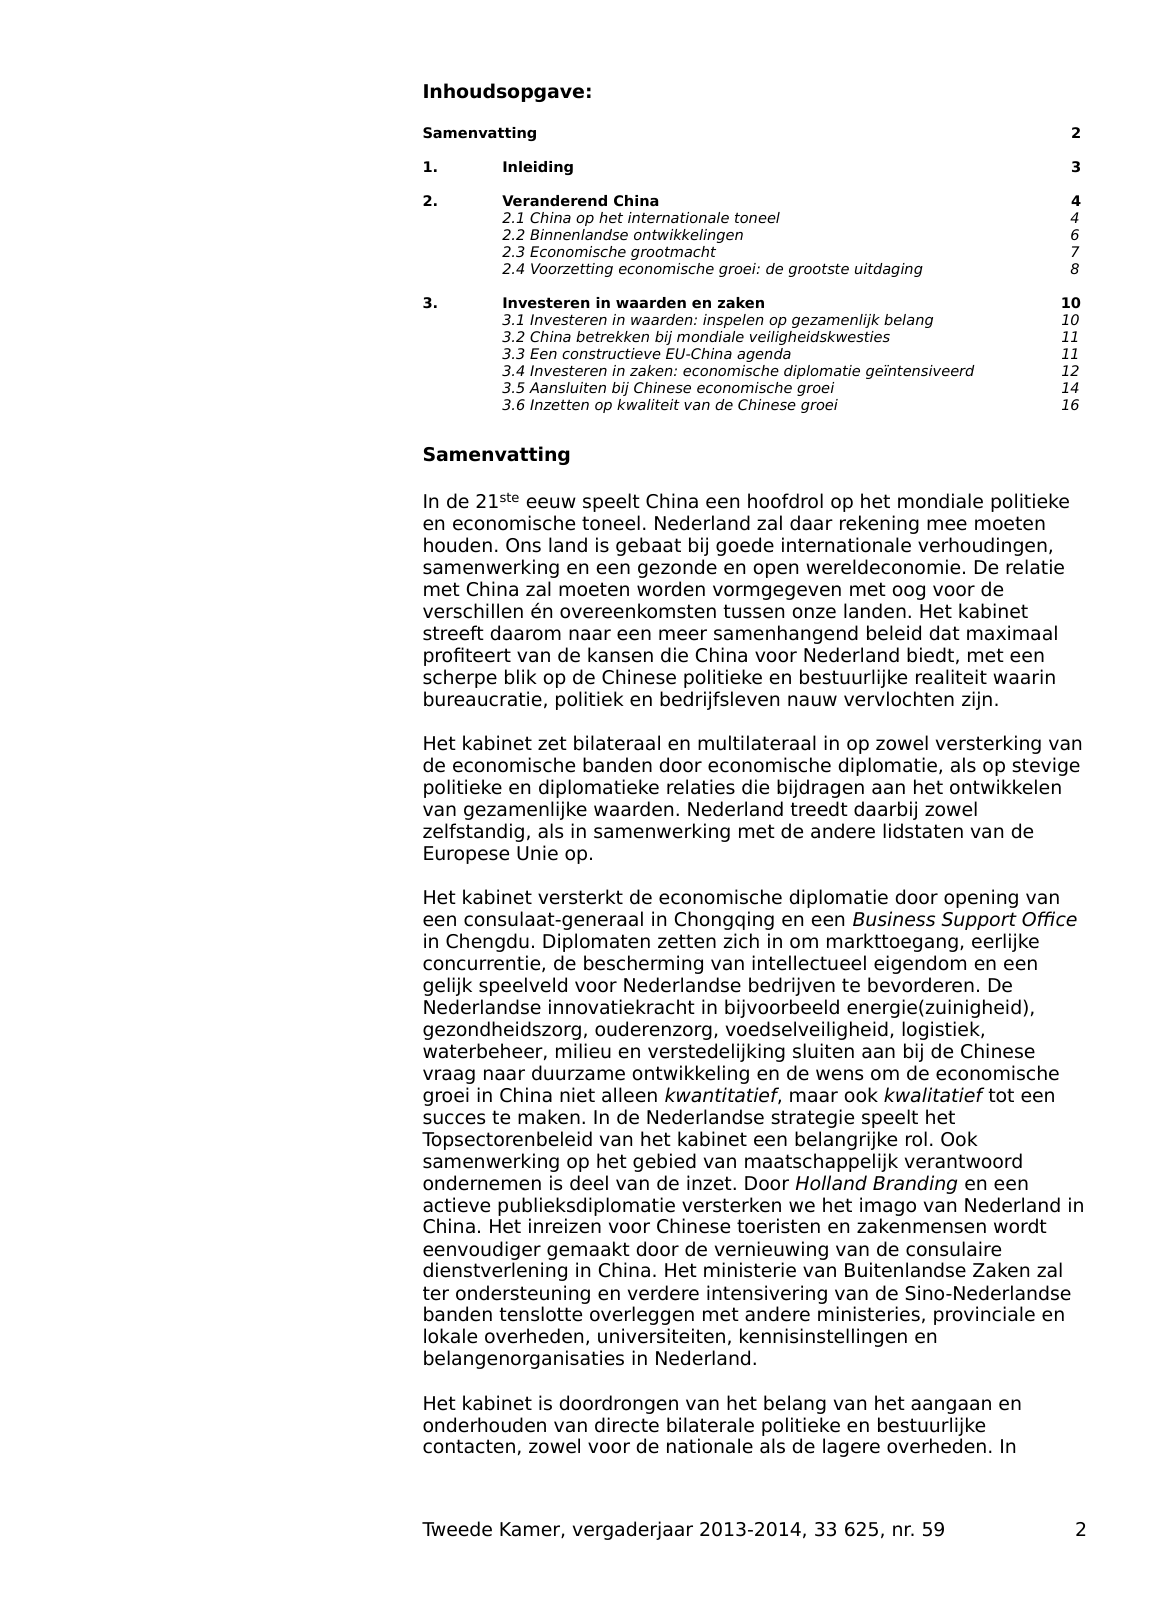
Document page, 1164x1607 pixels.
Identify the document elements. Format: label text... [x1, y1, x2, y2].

table_cell [422, 380, 496, 397]
table_cell [496, 278, 1028, 295]
table_cell Veranderend China [496, 193, 1028, 210]
table_cell 2.3 Economische grootmacht [496, 244, 1028, 261]
table_cell [422, 210, 496, 227]
table_cell [422, 142, 496, 159]
table_cell 3.1 Investeren in waarden: inspelen op gezamenlijk belang [496, 312, 1028, 329]
table_cell [496, 142, 1028, 159]
table_cell 3.6 Inzetten op kwaliteit van de Chinese groei [496, 397, 1028, 414]
table_cell 3.3 Een constructieve EU-China agenda [496, 346, 1028, 363]
table_cell [422, 278, 496, 295]
table_cell 14 [1028, 380, 1087, 397]
table_cell 2. [422, 193, 496, 210]
table_cell 11 [1028, 346, 1087, 363]
table_cell [422, 227, 496, 244]
table_cell 3. [422, 295, 496, 312]
table_cell [422, 244, 496, 261]
table_cell 8 [1028, 261, 1087, 278]
text Het kabinet versterkt de economische diplomatie door opening van een consulaat-generaal in Chongqing en een Business Support Office in Chengdu. Diplomaten zetten zich in om markttoegang, eerlijke concurrentie, de bescherming van intellectueel eigendom en een gelijk speelveld voor Nederlandse bedrijven te bevorderen. De Nederlandse innovatiekracht in bijvoorbeeld energie(zuinigheid), gezondheidszorg, ouderenzorg, voedselveiligheid, logistiek, waterbeheer, milieu en verstedelijking sluiten aan bij de Chinese vraag naar duurzame ontwikkeling en de wens om de economische groei in China niet alleen kwantitatief, maar ook kwalitatief tot een succes te maken. In de Nederlandse strategie speelt het Topsectorenbeleid van het kabinet een belangrijke rol. Ook samenwerking op het gebied van maatschappelijk verantwoord ondernemen is deel van de inzet. Door Holland Branding en een actieve publieksdiplomatie versterken we het imago van Nederland in China. Het inreizen voor Chinese toeristen en zakenmensen wordt eenvoudiger gemaakt door de vernieuwing van de consulaire dienstverlening in China. Het ministerie van Buitenlandse Zaken zal ter ondersteuning en verdere intensivering van de Sino-Nederlandse banden tenslotte overleggen met andere ministeries, provinciale en lokale overheden, universiteiten, kennisinstellingen en belangenorganisaties in Nederland. [422, 887, 1087, 1370]
table_header 2 [1028, 125, 1087, 142]
text In de 21ste eeuw speelt China een hoofdrol op het mondiale politieke en economische toneel. Nederland zal daar rekening mee moeten houden. Ons land is gebaat bij goede internationale verhoudingen, samenwerking en een gezonde en open wereldeconomie. De relatie met China zal moeten worden vormgegeven met oog voor de verschillen én overeenkomsten tussen onze landen. Het kabinet streeft daarom naar een meer samenhangend beleid dat maximaal profiteert van de kansen die China voor Nederland biedt, met een scherpe blik op de Chinese politieke en bestuurlijke realiteit waarin bureaucratie, politiek en bedrijfsleven nauw vervlochten zijn. [422, 491, 1087, 711]
table_cell 10 [1028, 312, 1087, 329]
table_cell 3.5 Aansluiten bij Chinese economische groei [496, 380, 1028, 397]
table_cell 4 [1028, 193, 1087, 210]
table_cell 4 [1028, 210, 1087, 227]
table_cell 7 [1028, 244, 1087, 261]
table_cell [422, 261, 496, 278]
table_cell [1028, 278, 1087, 295]
table_cell 2.2 Binnenlandse ontwikkelingen [496, 227, 1028, 244]
table_cell 3.4 Investeren in zaken: economische diplomatie geïntensiveerd [496, 363, 1028, 380]
table_cell 3.2 China betrekken bij mondiale veiligheidskwesties [496, 329, 1028, 346]
table_cell 2.1 China op het internationale toneel [496, 210, 1028, 227]
table_cell 6 [1028, 227, 1087, 244]
subtitle Samenvatting [422, 444, 1087, 466]
text Het kabinet zet bilateraal en multilateraal in op zowel versterking van de economische banden door economische diplomatie, als op stevige politieke en diplomatieke relaties die bijdragen aan het ontwikkelen van gezamenlijke waarden. Nederland treedt daarbij zowel zelfstandig, als in samenwerking met de andere lidstaten van de Europese Unie op. [422, 733, 1087, 864]
table_cell [422, 346, 496, 363]
table_cell 1. [422, 159, 496, 176]
table_cell 12 [1028, 363, 1087, 380]
table_cell [1028, 176, 1087, 193]
table_cell 16 [1028, 397, 1087, 414]
table_cell [422, 329, 496, 346]
table_cell [1028, 142, 1087, 159]
table_cell 11 [1028, 329, 1087, 346]
table_cell [422, 176, 496, 193]
table_cell 10 [1028, 295, 1087, 312]
table_cell [422, 397, 496, 414]
table_cell Investeren in waarden en zaken [496, 295, 1028, 312]
table_cell Inleiding [496, 159, 1028, 176]
table_cell [422, 363, 496, 380]
table_cell 2.4 Voorzetting economische groei: de grootste uitdaging [496, 261, 1028, 278]
table_cell 3 [1028, 159, 1087, 176]
subtitle Inhoudsopgave: [422, 81, 1087, 103]
table_cell [422, 312, 496, 329]
table_header Samenvatting [422, 125, 1028, 142]
text Het kabinet is doordrongen van het belang van het aangaan en onderhouden van directe bilaterale politieke en bestuurlijke contacten, zowel voor de nationale als de lagere overheden. In [422, 1392, 1087, 1458]
table_cell [496, 176, 1028, 193]
